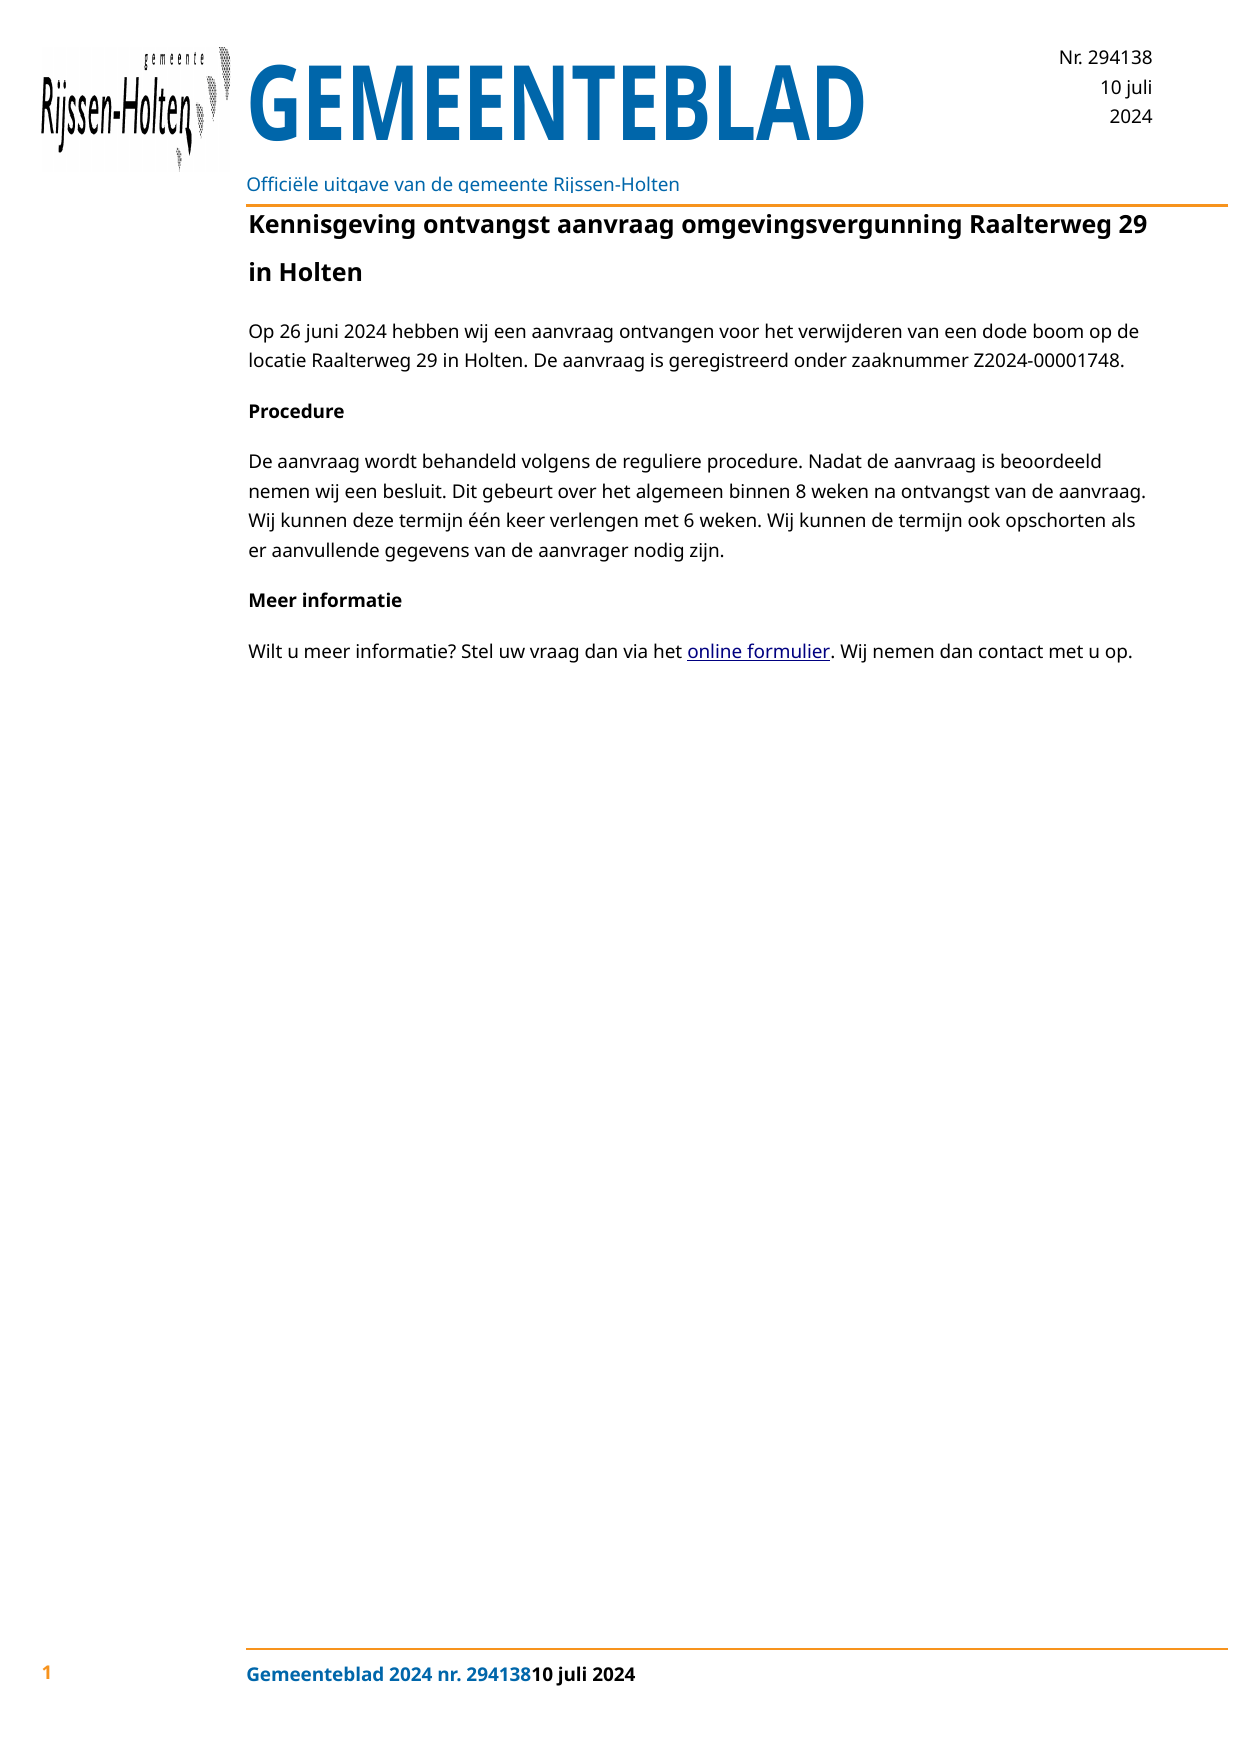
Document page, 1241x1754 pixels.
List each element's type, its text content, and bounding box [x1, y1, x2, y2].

text Op 26 juni 2024 hebben wij een aanvraag ontvangen voor het verwijderen van een dode boom op de locatie Raalterweg 29 in Holten. De aanvraag is geregistreerd onder zaaknummer Z2024-00001748. [248, 318, 1152, 373]
text Kennisgeving ontvangst aanvraag omgevingsvergunning Raalterweg 29 in Holten [248, 207, 1152, 288]
text Meer informatie [248, 587, 1152, 613]
text Wilt u meer informatie? Stel uw vraag dan via het online formulier. Wij nemen dan contact met u op. [248, 638, 1152, 664]
text De aanvraag wordt behandeld volgens de reguliere procedure. Nadat de aanvraag is beoordeeld nemen wij een besluit. Dit gebeurt over het algemeen binnen 8 weken na ontvangst van de aanvraag. Wij kunnen deze termijn één keer verlengen met 6 weken. Wij kunnen de termijn ook opschorten als er aanvullende gegevens van de aanvrager nodig zijn. [248, 448, 1152, 563]
text Procedure [248, 398, 1152, 424]
picture [41, 47, 231, 172]
